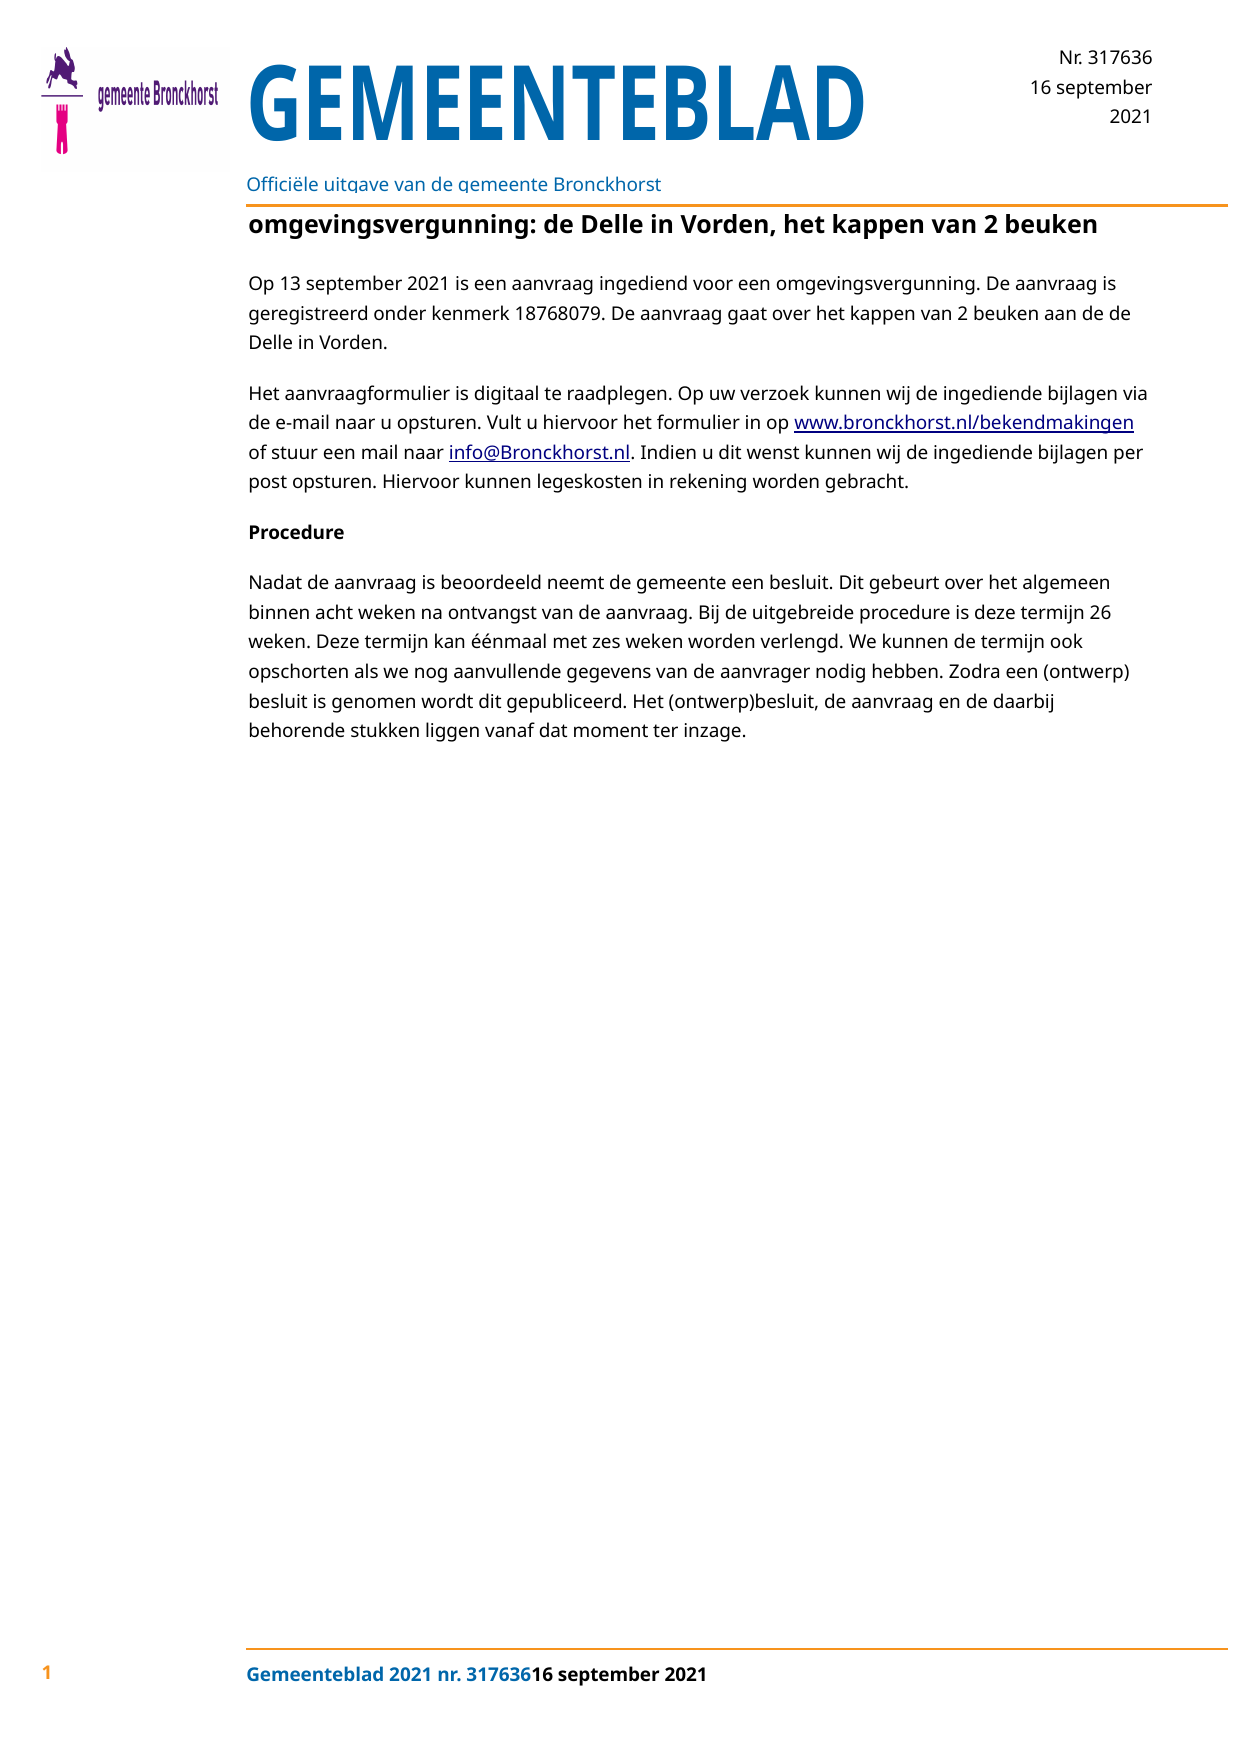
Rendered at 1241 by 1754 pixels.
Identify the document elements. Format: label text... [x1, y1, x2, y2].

text Nadat de aanvraag is beoordeeld neemt de gemeente een besluit. Dit gebeurt over het algemeen binnen acht weken na ontvangst van de aanvraag. Bij de uitgebreide procedure is deze termijn 26 weken. Deze termijn kan éénmaal met zes weken worden verlengd. We kunnen de termijn ook opschorten als we nog aanvullende gegevens van de aanvrager nodig hebben. Zodra een (ontwerp) besluit is genomen wordt dit gepubliceerd. Het (ontwerp)besluit, de aanvraag en de daarbij behorende stukken liggen vanaf dat moment ter inzage. [248, 569, 1152, 743]
text omgevingsvergunning: de Delle in Vorden, het kappen van 2 beuken [248, 207, 1152, 241]
text Op 13 september 2021 is een aanvraag ingediend voor een omgevingsvergunning. De aanvraag is geregistreerd onder kenmerk 18768079. De aanvraag gaat over het kappen van 2 beuken aan de de Delle in Vorden. [248, 270, 1152, 355]
text Procedure [248, 519, 1152, 545]
picture [41, 47, 231, 172]
text Het aanvraagformulier is digitaal te raadplegen. Op uw verzoek kunnen wij de ingediende bijlagen via de e-mail naar u opsturen. Vult u hiervoor het formulier in op www.bronckhorst.nl/bekendmakingen of stuur een mail naar info@Bronckhorst.nl. Indien u dit wenst kunnen wij de ingediende bijlagen per post opsturen. Hiervoor kunnen legeskosten in rekening worden gebracht. [248, 380, 1152, 494]
